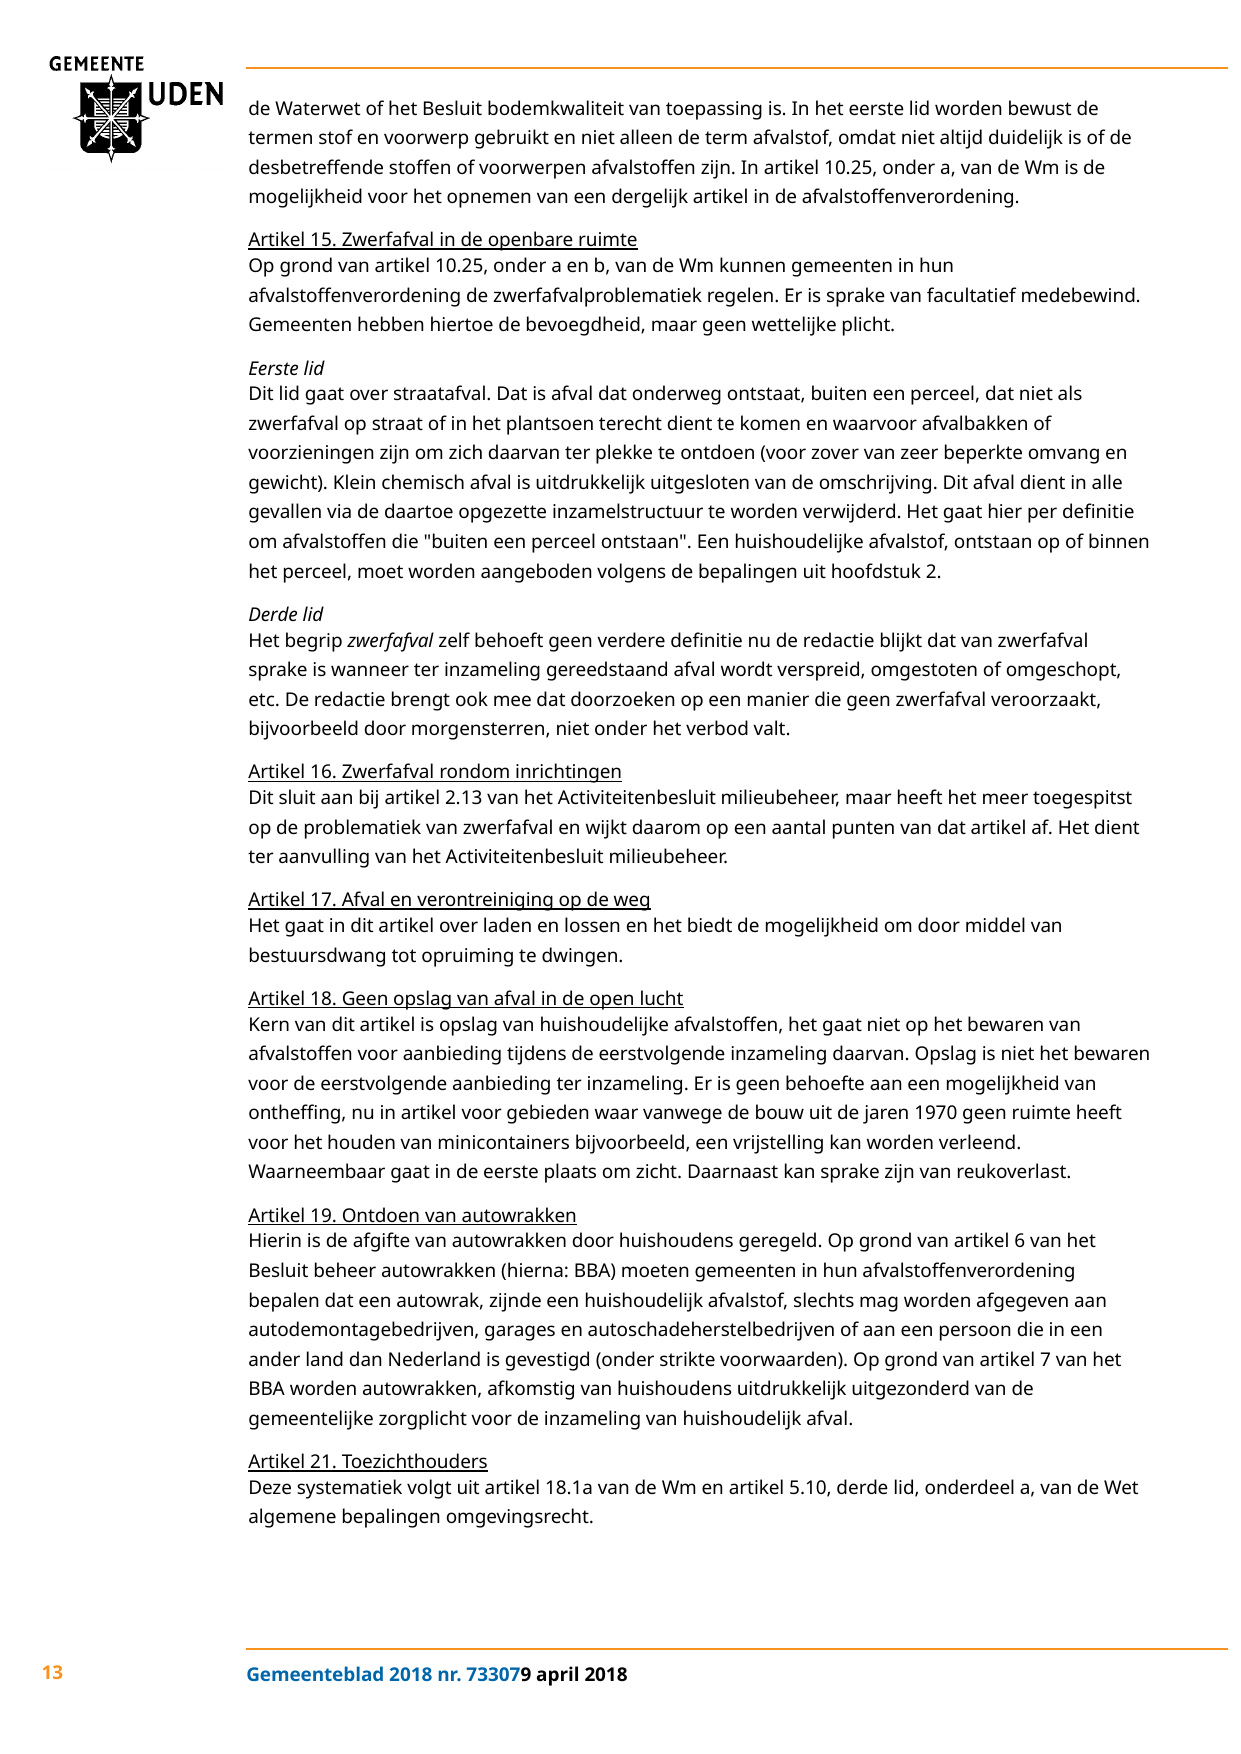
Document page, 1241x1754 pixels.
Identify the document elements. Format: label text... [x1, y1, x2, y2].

text Artikel 18. Geen opslag van afval in de open lucht [248, 985, 1152, 1011]
text Artikel 21. Toezichthouders [248, 1448, 1152, 1474]
text Eerste lid [248, 355, 1152, 380]
text Dit lid gaat over straatafval. Dat is afval dat onderweg ontstaat, buiten een perceel, dat niet als zwerfafval op straat of in het plantsoen terecht dient te komen en waarvoor afvalbakken of voorzieningen zijn om zich daarvan ter plekke te ontdoen (voor zover van zeer beperkte omvang en gewicht). Klein chemisch afval is uitdrukkelijk uitgesloten van de omschrijving. Dit afval dient in alle gevallen via de daartoe opgezette inzamelstructuur te worden verwijderd. Het gaat hier per definitie om afvalstoffen die "buiten een perceel ontstaan". Een huishoudelijke afvalstof, ontstaan op of binnen het perceel, moet worden aangeboden volgens de bepalingen uit hoofdstuk 2. [248, 380, 1152, 584]
text Het gaat in dit artikel over laden en lossen en het biedt de mogelijkheid om door middel van bestuursdwang tot opruiming te dwingen. [248, 912, 1152, 968]
picture [41, 47, 231, 172]
text Hierin is de afgifte van autowrakken door huishoudens geregeld. Op grond van artikel 6 van het Besluit beheer autowrakken (hierna: BBA) moeten gemeenten in hun afvalstoffenverordening bepalen dat een autowrak, zijnde een huishoudelijk afvalstof, slechts mag worden afgegeven aan autodemontagebedrijven, garages en autoschadeherstelbedrijven of aan een persoon die in een ander land dan Nederland is gevestigd (onder strikte voorwaarden). Op grond van artikel 7 van het BBA worden autowrakken, afkomstig van huishoudens uitdrukkelijk uitgezonderd van de gemeentelijke zorgplicht voor de inzameling van huishoudelijk afval. [248, 1228, 1152, 1431]
text Artikel 15. Zwerfafval in de openbare ruimte [248, 227, 1152, 252]
text Dit sluit aan bij artikel 2.13 van het Activiteitenbesluit milieubeheer, maar heeft het meer toegespitst op de problematiek van zwerfafval en wijkt daarom op een aantal punten van dat artikel af. Het dient ter aanvulling van het Activiteitenbesluit milieubeheer. [248, 784, 1152, 869]
text Derde lid [248, 601, 1152, 627]
text Het begrip zwerfafval zelf behoeft geen verdere definitie nu de redactie blijkt dat van zwerfafval sprake is wanneer ter inzameling gereedstaand afval wordt verspreid, omgestoten of omgeschopt, etc. De redactie brengt ook mee dat doorzoeken op een manier die geen zwerfafval veroorzaakt, bijvoorbeeld door morgensterren, niet onder het verbod valt. [248, 627, 1152, 741]
text Kern van dit artikel is opslag van huishoudelijke afvalstoffen, het gaat niet op het bewaren van afvalstoffen voor aanbieding tijdens de eerstvolgende inzameling daarvan. Opslag is niet het bewaren voor de eerstvolgende aanbieding ter inzameling. Er is geen behoefte aan een mogelijkheid van ontheffing, nu in artikel voor gebieden waar vanwege de bouw uit de jaren 1970 geen ruimte heeft voor het houden van minicontainers bijvoorbeeld, een vrijstelling kan worden verleend. Waarneembaar gaat in de eerste plaats om zicht. Daarnaast kan sprake zijn van reukoverlast. [248, 1011, 1152, 1184]
text Op grond van artikel 10.25, onder a en b, van de Wm kunnen gemeenten in hun afvalstoffenverordening de zwerfafvalproblematiek regelen. Er is sprake van facultatief medebewind. Gemeenten hebben hiertoe de bevoegdheid, maar geen wettelijke plicht. [248, 252, 1152, 337]
text de Waterwet of het Besluit bodemkwaliteit van toepassing is. In het eerste lid worden bewust de termen stof en voorwerp gebruikt en niet alleen de term afvalstof, omdat niet altijd duidelijk is of de desbetreffende stoffen of voorwerpen afvalstoffen zijn. In artikel 10.25, onder a, van de Wm is de mogelijkheid voor het opnemen van een dergelijk artikel in de afvalstoffenverordening. [248, 95, 1152, 209]
text Artikel 17. Afval en verontreiniging op de weg [248, 887, 1152, 912]
text Artikel 16. Zwerfafval rondom inrichtingen [248, 759, 1152, 784]
text Artikel 19. Ontdoen van autowrakken [248, 1202, 1152, 1228]
text Deze systematiek volgt uit artikel 18.1a van de Wm en artikel 5.10, derde lid, onderdeel a, van de Wet algemene bepalingen omgevingsrecht. [248, 1474, 1152, 1529]
